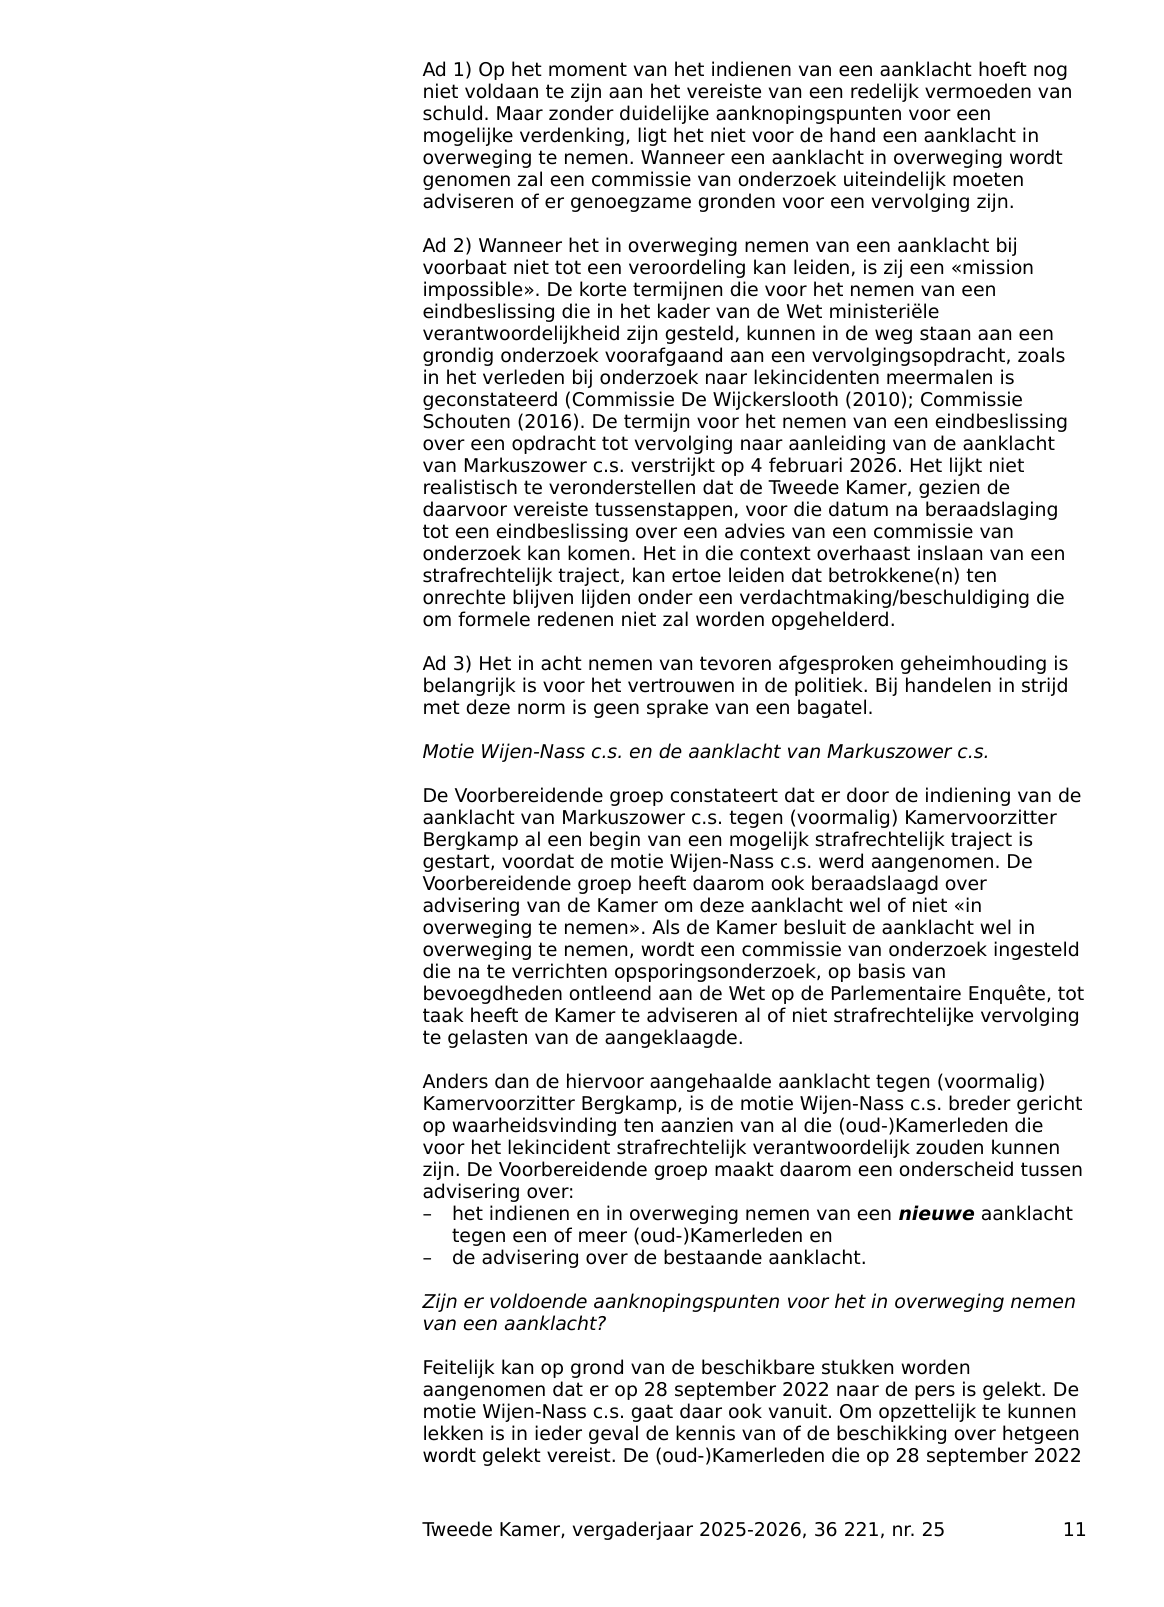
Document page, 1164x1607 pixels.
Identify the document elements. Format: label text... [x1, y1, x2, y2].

text De Voorbereidende groep constateert dat er door de indiening van de aanklacht van Markuszower c.s. tegen (voormalig) Kamervoorzitter Bergkamp al een begin van een mogelijk strafrechtelijk traject is gestart, voordat de motie Wijen-Nass c.s. werd aangenomen. De Voorbereidende groep heeft daarom ook beraadslaagd over advisering van de Kamer om deze aanklacht wel of niet «in overweging te nemen». Als de Kamer besluit de aanklacht wel in overweging te nemen, wordt een commissie van onderzoek ingesteld die na te verrichten opsporingsonderzoek, op basis van bevoegdheden ontleend aan de Wet op de Parlementaire Enquête, tot taak heeft de Kamer te adviseren al of niet strafrechtelijke vervolging te gelasten van de aangeklaagde. [422, 785, 1087, 1049]
text Feitelijk kan op grond van de beschikbare stukken worden aangenomen dat er op 28 september 2022 naar de pers is gelekt. De motie Wijen-Nass c.s. gaat daar ook vanuit. Om opzettelijk te kunnen lekken is in ieder geval de kennis van of de beschikking over hetgeen wordt gelekt vereist. De (oud-)Kamerleden die op 28 september 2022 [422, 1357, 1087, 1467]
text Ad 1) Op het moment van het indienen van een aanklacht hoeft nog niet voldaan te zijn aan het vereiste van een redelijk vermoeden van schuld. Maar zonder duidelijke aanknopingspunten voor een mogelijke verdenking, ligt het niet voor de hand een aanklacht in overweging te nemen. Wanneer een aanklacht in overweging wordt genomen zal een commissie van onderzoek uiteindelijk moeten adviseren of er genoegzame gronden voor een vervolging zijn. [422, 59, 1087, 213]
text – de advisering over de bestaande aanklacht. [422, 1247, 1087, 1269]
text – het indienen en in overweging nemen van een nieuwe aanklacht tegen een of meer (oud-)Kamerleden en [422, 1203, 1087, 1247]
text Anders dan de hiervoor aangehaalde aanklacht tegen (voormalig) Kamervoorzitter Bergkamp, is de motie Wijen-Nass c.s. breder gericht op waarheidsvinding ten aanzien van al die (oud-)Kamerleden die voor het lekincident strafrechtelijk verantwoordelijk zouden kunnen zijn. De Voorbereidende groep maakt daarom een onderscheid tussen advisering over: [422, 1071, 1087, 1203]
subtitle Motie Wijen-Nass c.s. en de aanklacht van Markuszower c.s. [422, 741, 1087, 763]
subtitle Zijn er voldoende aanknopingspunten voor het in overweging nemen van een aanklacht? [422, 1291, 1087, 1335]
text Ad 3) Het in acht nemen van tevoren afgesproken geheimhouding is belangrijk is voor het vertrouwen in de politiek. Bij handelen in strijd met deze norm is geen sprake van een bagatel. [422, 653, 1087, 719]
text Ad 2) Wanneer het in overweging nemen van een aanklacht bij voorbaat niet tot een veroordeling kan leiden, is zij een «mission impossible». De korte termijnen die voor het nemen van een eindbeslissing die in het kader van de Wet ministeriële verantwoordelijkheid zijn gesteld, kunnen in de weg staan aan een grondig onderzoek voorafgaand aan een vervolgingsopdracht, zoals in het verleden bij onderzoek naar lekincidenten meermalen is geconstateerd (Commissie De Wijckerslooth (2010); Commissie Schouten (2016). De termijn voor het nemen van een eindbeslissing over een opdracht tot vervolging naar aanleiding van de aanklacht van Markuszower c.s. verstrijkt op 4 februari 2026. Het lijkt niet realistisch te veronderstellen dat de Tweede Kamer, gezien de daarvoor vereiste tussenstappen, voor die datum na beraadslaging tot een eindbeslissing over een advies van een commissie van onderzoek kan komen. Het in die context overhaast inslaan van een strafrechtelijk traject, kan ertoe leiden dat betrokkene(n) ten onrechte blijven lijden onder een verdachtmaking/beschuldiging die om formele redenen niet zal worden opgehelderd. [422, 235, 1087, 631]
